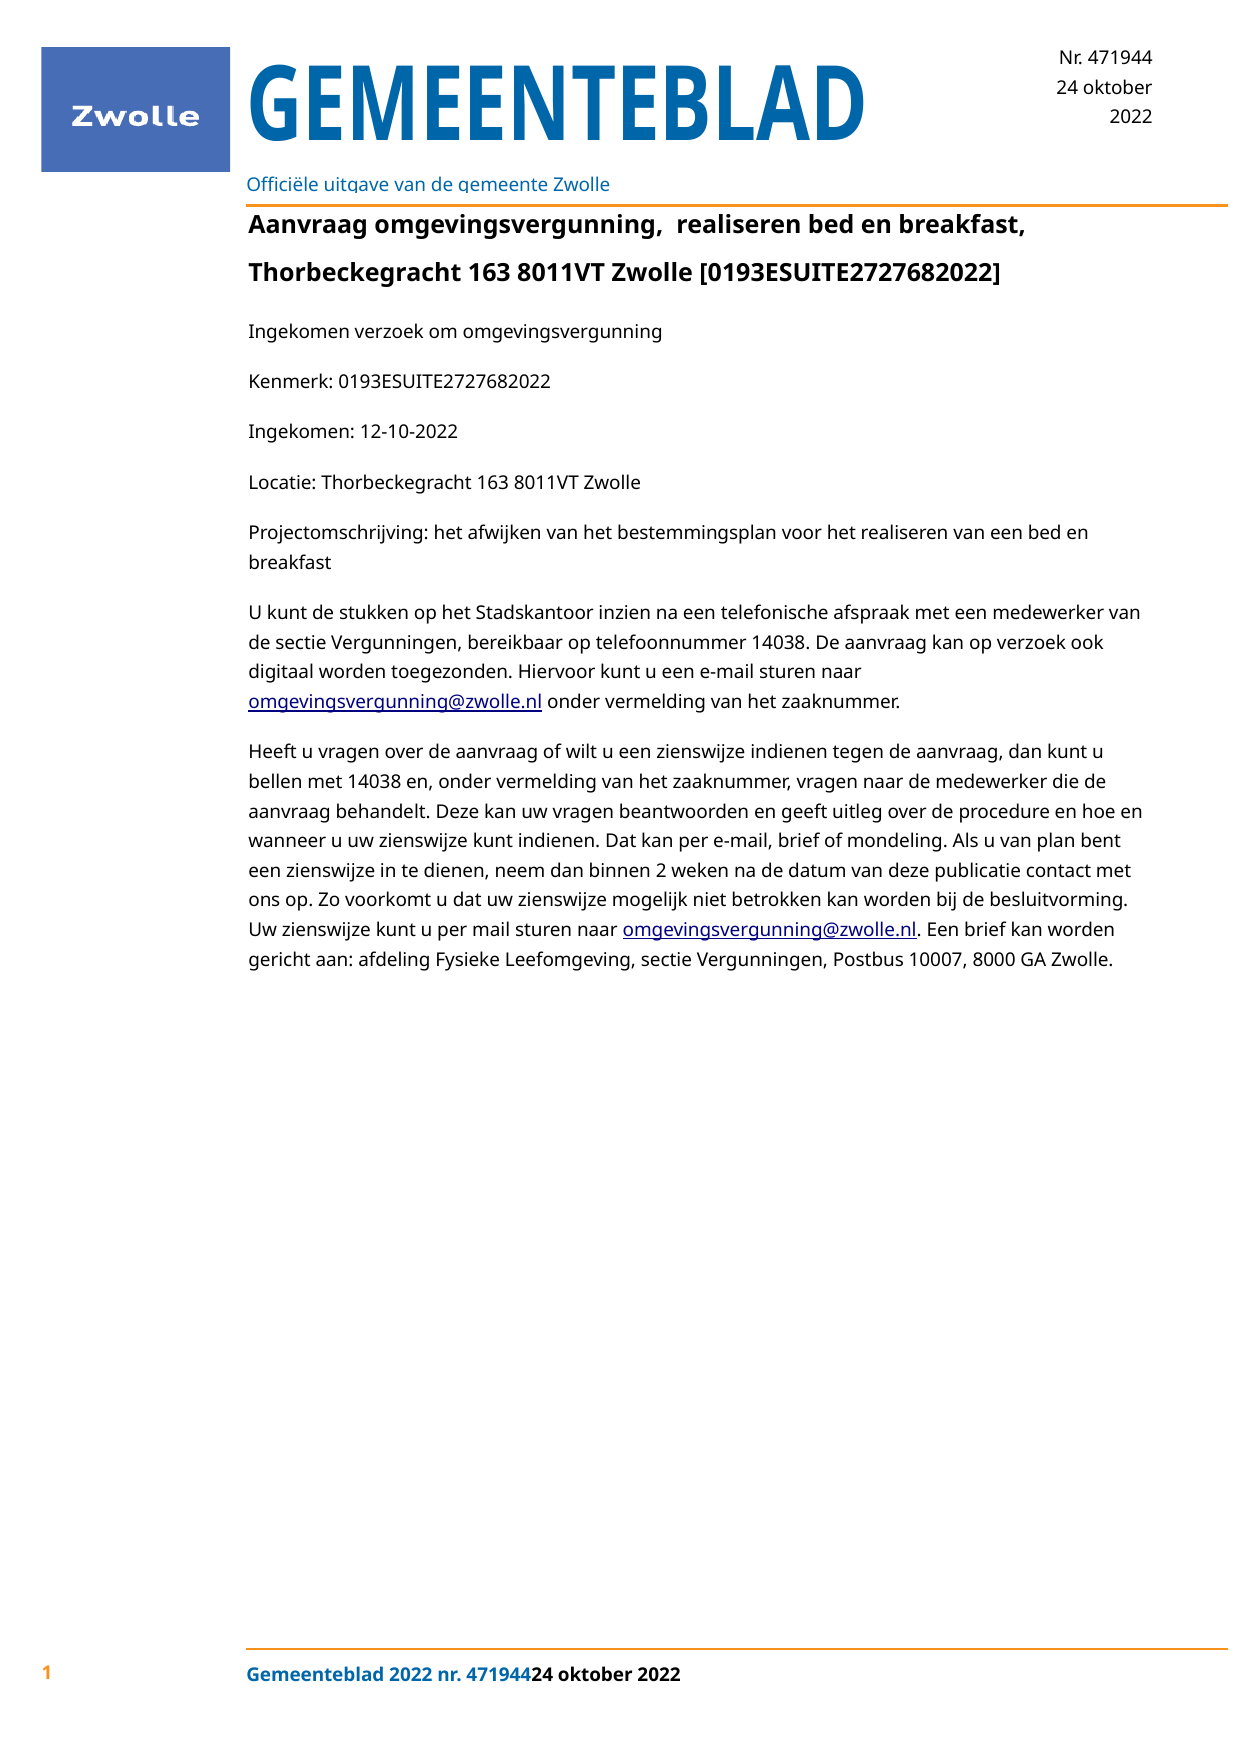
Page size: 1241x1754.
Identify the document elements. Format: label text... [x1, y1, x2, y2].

text Kenmerk: 0193ESUITE2727682022 [248, 368, 1152, 394]
text Aanvraag omgevingsvergunning, realiseren bed en breakfast, Thorbeckegracht 163 8011VT Zwolle [0193ESUITE2727682022] [248, 207, 1152, 288]
text Locatie: Thorbeckegracht 163 8011VT Zwolle [248, 469, 1152, 495]
text U kunt de stukken op het Stadskantoor inzien na een telefonische afspraak met een medewerker van de sectie Vergunningen, bereikbaar op telefoonnummer 14038. De aanvraag kan op verzoek ook digitaal worden toegezonden. Hiervoor kunt u een e-mail sturen naar omgevingsvergunning@zwolle.nl onder vermelding van het zaaknummer. [248, 599, 1152, 714]
picture [41, 47, 231, 172]
text Ingekomen verzoek om omgevingsvergunning [248, 318, 1152, 344]
text Projectomschrijving: het afwijken van het bestemmingsplan voor het realiseren van een bed en breakfast [248, 519, 1152, 575]
text Ingekomen: 12-10-2022 [248, 419, 1152, 444]
text Heeft u vragen over de aanvraag of wilt u een zienswijze indienen tegen de aanvraag, dan kunt u bellen met 14038 en, onder vermelding van het zaaknummer, vragen naar de medewerker die de aanvraag behandelt. Deze kan uw vragen beantwoorden en geeft uitleg over de procedure en hoe en wanneer u uw zienswijze kunt indienen. Dat kan per e-mail, brief of mondeling. Als u van plan bent een zienswijze in te dienen, neem dan binnen 2 weken na de datum van deze publicatie contact met ons op. Zo voorkomt u dat uw zienswijze mogelijk niet betrokken kan worden bij de besluitvorming. Uw zienswijze kunt u per mail sturen naar omgevingsvergunning@zwolle.nl. Een brief kan worden gericht aan: afdeling Fysieke Leefomgeving, sectie Vergunningen, Postbus 10007, 8000 GA Zwolle. [248, 739, 1152, 972]
